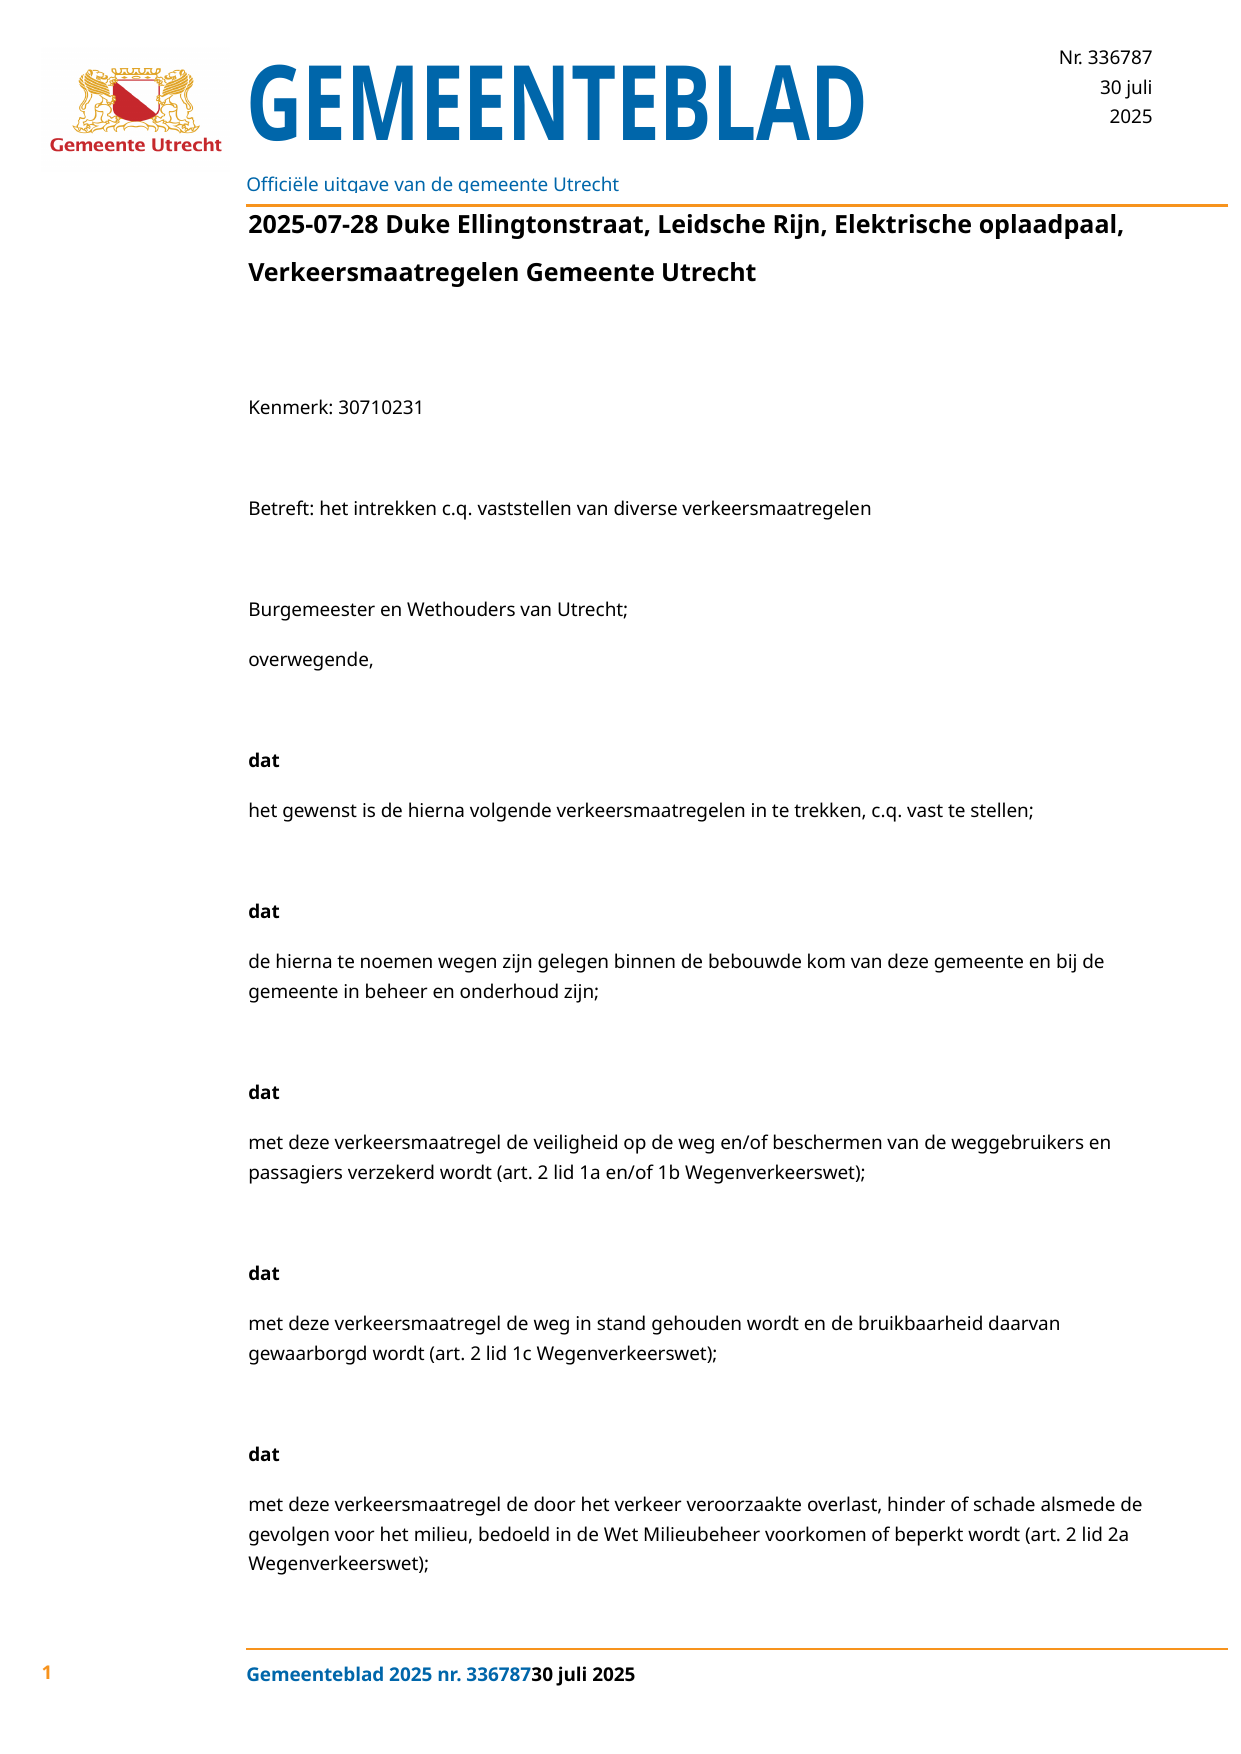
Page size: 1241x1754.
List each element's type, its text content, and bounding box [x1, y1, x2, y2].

text overwegende, [248, 646, 1152, 672]
text met deze verkeersmaatregel de door het verkeer veroorzaakte overlast, hinder of schade alsmede de gevolgen voor het milieu, bedoeld in de Wet Milieubeheer voorkomen of beperkt wordt (art. 2 lid 2a Wegenverkeerswet); [248, 1491, 1152, 1576]
text dat [248, 747, 1152, 773]
text met deze verkeersmaatregel de weg in stand gehouden wordt en de bruikbaarheid daarvan gewaarborgd wordt (art. 2 lid 1c Wegenverkeerswet); [248, 1310, 1152, 1366]
text dat [248, 1079, 1152, 1105]
text Burgemeester en Wethouders van Utrecht; [248, 596, 1152, 621]
text dat [248, 1441, 1152, 1466]
text met deze verkeersmaatregel de veiligheid op de weg en/of beschermen van de weggebruikers en passagiers verzekerd wordt (art. 2 lid 1a en/of 1b Wegenverkeerswet); [248, 1129, 1152, 1185]
text 2025-07-28 Duke Ellingtonstraat, Leidsche Rijn, Elektrische oplaadpaal, Verkeersmaatregelen Gemeente Utrecht [248, 207, 1152, 288]
text Kenmerk: 30710231 [248, 394, 1152, 420]
picture [41, 47, 231, 172]
text dat [248, 898, 1152, 924]
text het gewenst is de hierna volgende verkeersmaatregelen in te trekken, c.q. vast te stellen; [248, 797, 1152, 823]
text dat [248, 1260, 1152, 1286]
text Betreft: het intrekken c.q. vaststellen van diverse verkeersmaatregelen [248, 495, 1152, 521]
text de hierna te noemen wegen zijn gelegen binnen de bebouwde kom van deze gemeente en bij de gemeente in beheer en onderhoud zijn; [248, 949, 1152, 1004]
